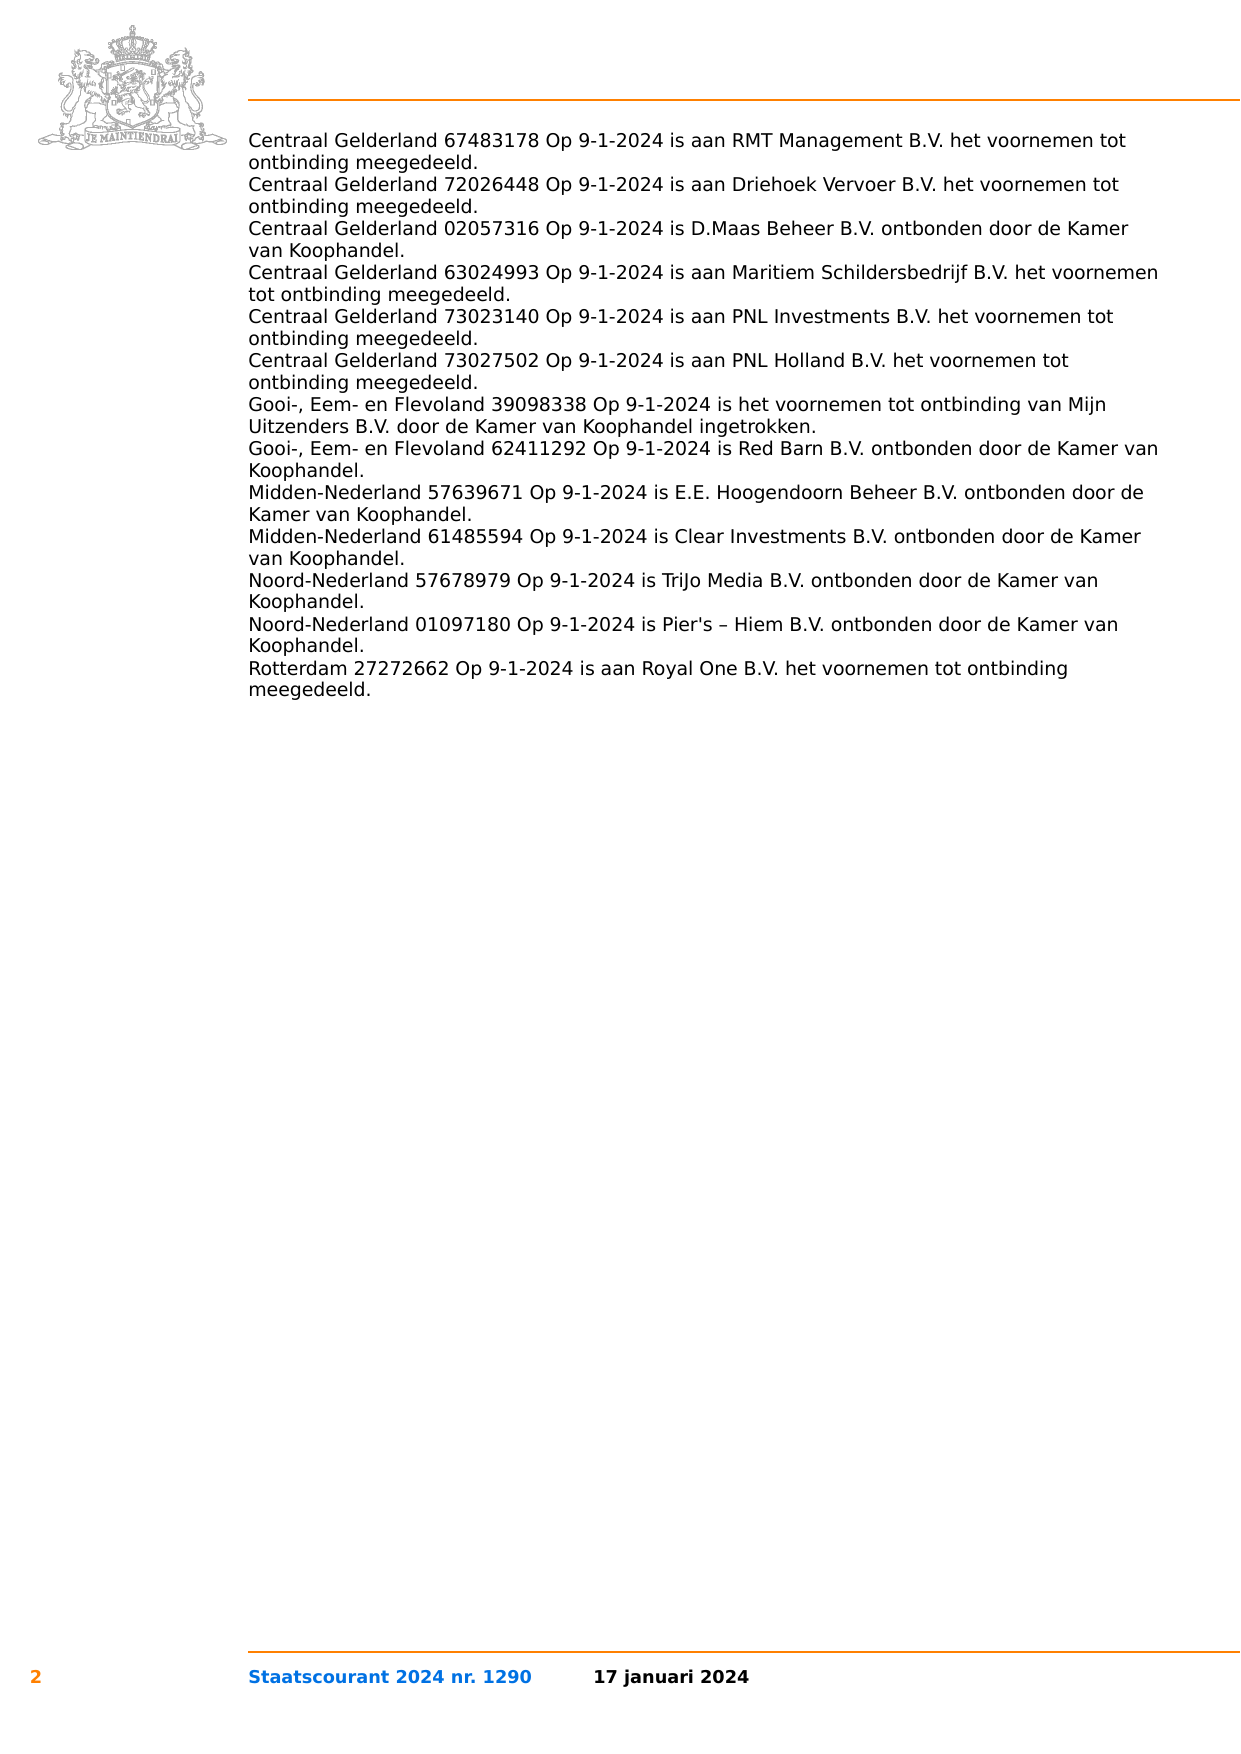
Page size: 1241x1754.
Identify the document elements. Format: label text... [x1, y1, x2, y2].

text Centraal Gelderland 67483178 Op 9-1-2024 is aan RMT Management B.V. het voornemen tot ontbinding meegedeeld. [248, 130, 1163, 174]
picture [38, 25, 227, 150]
text Gooi-, Eem- en Flevoland 62411292 Op 9-1-2024 is Red Barn B.V. ontbonden door de Kamer van Koophandel. [248, 438, 1163, 482]
text Gooi-, Eem- en Flevoland 39098338 Op 9-1-2024 is het voornemen tot ontbinding van Mijn Uitzenders B.V. door de Kamer van Koophandel ingetrokken. [248, 394, 1163, 438]
text Centraal Gelderland 73027502 Op 9-1-2024 is aan PNL Holland B.V. het voornemen tot ontbinding meegedeeld. [248, 350, 1163, 394]
text Noord-Nederland 57678979 Op 9-1-2024 is TriJo Media B.V. ontbonden door de Kamer van Koophandel. [248, 569, 1163, 613]
text Centraal Gelderland 72026448 Op 9-1-2024 is aan Driehoek Vervoer B.V. het voornemen tot ontbinding meegedeeld. [248, 174, 1163, 218]
text Centraal Gelderland 02057316 Op 9-1-2024 is D.Maas Beheer B.V. ontbonden door de Kamer van Koophandel. [248, 218, 1163, 262]
text Noord-Nederland 01097180 Op 9-1-2024 is Pier's – Hiem B.V. ontbonden door de Kamer van Koophandel. [248, 613, 1163, 657]
text Centraal Gelderland 63024993 Op 9-1-2024 is aan Maritiem Schildersbedrijf B.V. het voornemen tot ontbinding meegedeeld. [248, 262, 1163, 306]
text Midden-Nederland 57639671 Op 9-1-2024 is E.E. Hoogendoorn Beheer B.V. ontbonden door de Kamer van Koophandel. [248, 482, 1163, 526]
text Centraal Gelderland 73023140 Op 9-1-2024 is aan PNL Investments B.V. het voornemen tot ontbinding meegedeeld. [248, 306, 1163, 350]
text Midden-Nederland 61485594 Op 9-1-2024 is Clear Investments B.V. ontbonden door de Kamer van Koophandel. [248, 526, 1163, 569]
text Rotterdam 27272662 Op 9-1-2024 is aan Royal One B.V. het voornemen tot ontbinding meegedeeld. [248, 657, 1163, 701]
